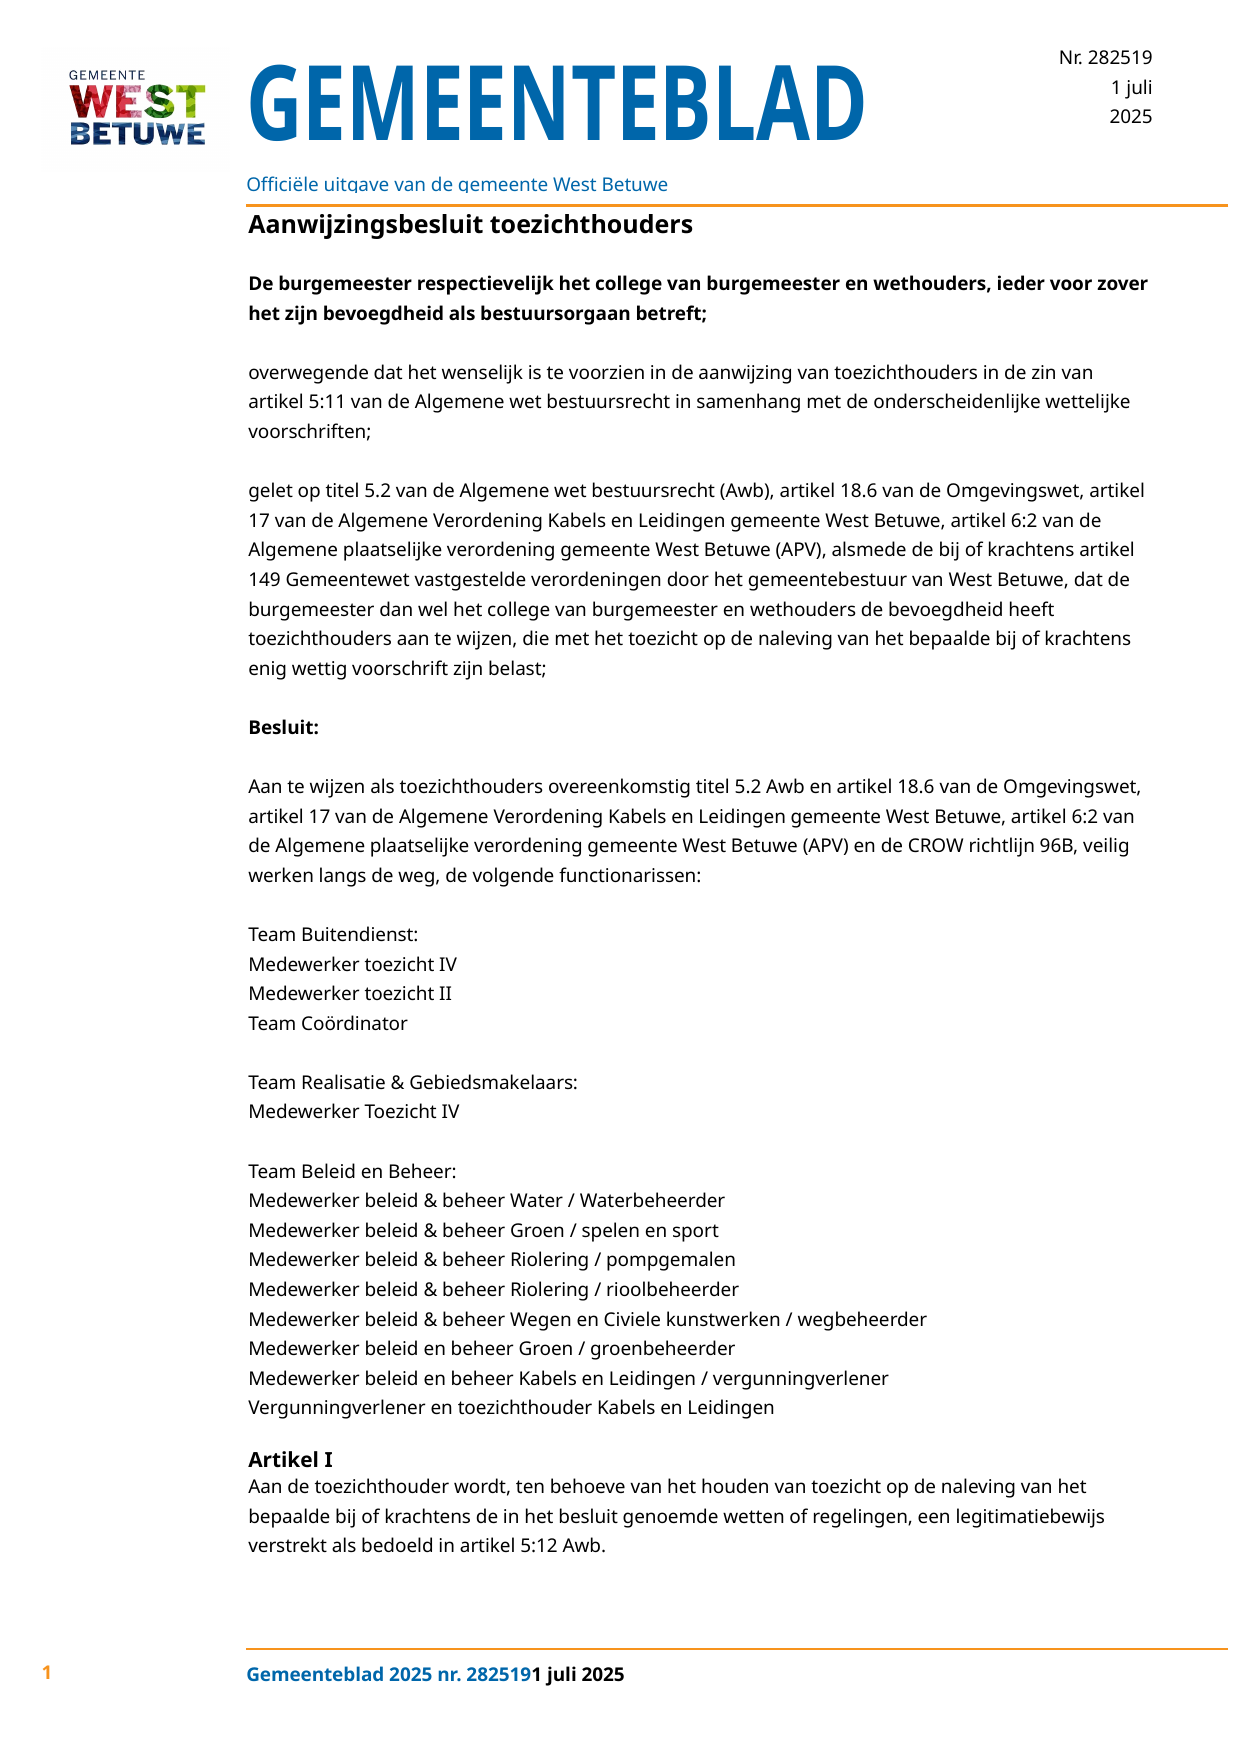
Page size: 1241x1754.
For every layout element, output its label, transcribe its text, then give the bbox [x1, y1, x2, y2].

text Medewerker Toezicht IV [248, 1099, 1152, 1124]
text Team Beleid en Beheer: [248, 1158, 1152, 1183]
text Medewerker beleid & beheer Groen / spelen en sport [248, 1217, 1152, 1243]
text Aan te wijzen als toezichthouders overeenkomstig titel 5.2 Awb en artikel 18.6 van de Omgevingswet, artikel 17 van de Algemene Verordening Kabels en Leidingen gemeente West Betuwe, artikel 6:2 van de Algemene plaatselijke verordening gemeente West Betuwe (APV) en de CROW richtlijn 96B, veilig werken langs de weg, de volgende functionarissen: [248, 773, 1152, 888]
text Team Realisatie & Gebiedsmakelaars: [248, 1069, 1152, 1095]
text Team Coördinator [248, 1010, 1152, 1036]
text Team Buitendienst: [248, 921, 1152, 947]
picture [41, 47, 231, 172]
text gelet op titel 5.2 van de Algemene wet bestuursrecht (Awb), artikel 18.6 van de Omgevingswet, artikel 17 van de Algemene Verordening Kabels en Leidingen gemeente West Betuwe, artikel 6:2 van de Algemene plaatselijke verordening gemeente West Betuwe (APV), alsmede de bij of krachtens artikel 149 Gemeentewet vastgestelde verordeningen door het gemeentebestuur van West Betuwe, dat de burgemeester dan wel het college van burgemeester en wethouders de bevoegdheid heeft toezichthouders aan te wijzen, die met het toezicht op de naleving van het bepaalde bij of krachtens enig wettig voorschrift zijn belast; [248, 477, 1152, 681]
text Medewerker toezicht II [248, 980, 1152, 1006]
text Besluit: [248, 714, 1152, 740]
text Artikel I [248, 1445, 1152, 1473]
text Medewerker beleid en beheer Kabels en Leidingen / vergunningverlener [248, 1365, 1152, 1391]
text Medewerker toezicht IV [248, 951, 1152, 976]
text Vergunningverlener en toezichthouder Kabels en Leidingen [248, 1394, 1152, 1420]
text Medewerker beleid & beheer Riolering / pompgemalen [248, 1247, 1152, 1272]
text Medewerker beleid & beheer Riolering / rioolbeheerder [248, 1276, 1152, 1302]
text Medewerker beleid & beheer Water / Waterbeheerder [248, 1187, 1152, 1213]
text Aan de toezichthouder wordt, ten behoeve van het houden van toezicht op de naleving van het bepaalde bij of krachtens de in het besluit genoemde wetten of regelingen, een legitimatiebewijs verstrekt als bedoeld in artikel 5:12 Awb. [248, 1473, 1152, 1558]
text De burgemeester respectievelijk het college van burgemeester en wethouders, ieder voor zover het zijn bevoegdheid als bestuursorgaan betreft; [248, 270, 1152, 326]
text Medewerker beleid en beheer Groen / groenbeheerder [248, 1335, 1152, 1361]
text Medewerker beleid & beheer Wegen en Civiele kunstwerken / wegbeheerder [248, 1306, 1152, 1331]
text Aanwijzingsbesluit toezichthouders [248, 207, 1152, 241]
text overwegende dat het wenselijk is te voorzien in de aanwijzing van toezichthouders in de zin van artikel 5:11 van de Algemene wet bestuursrecht in samenhang met de onderscheidenlijke wettelijke voorschriften; [248, 359, 1152, 444]
